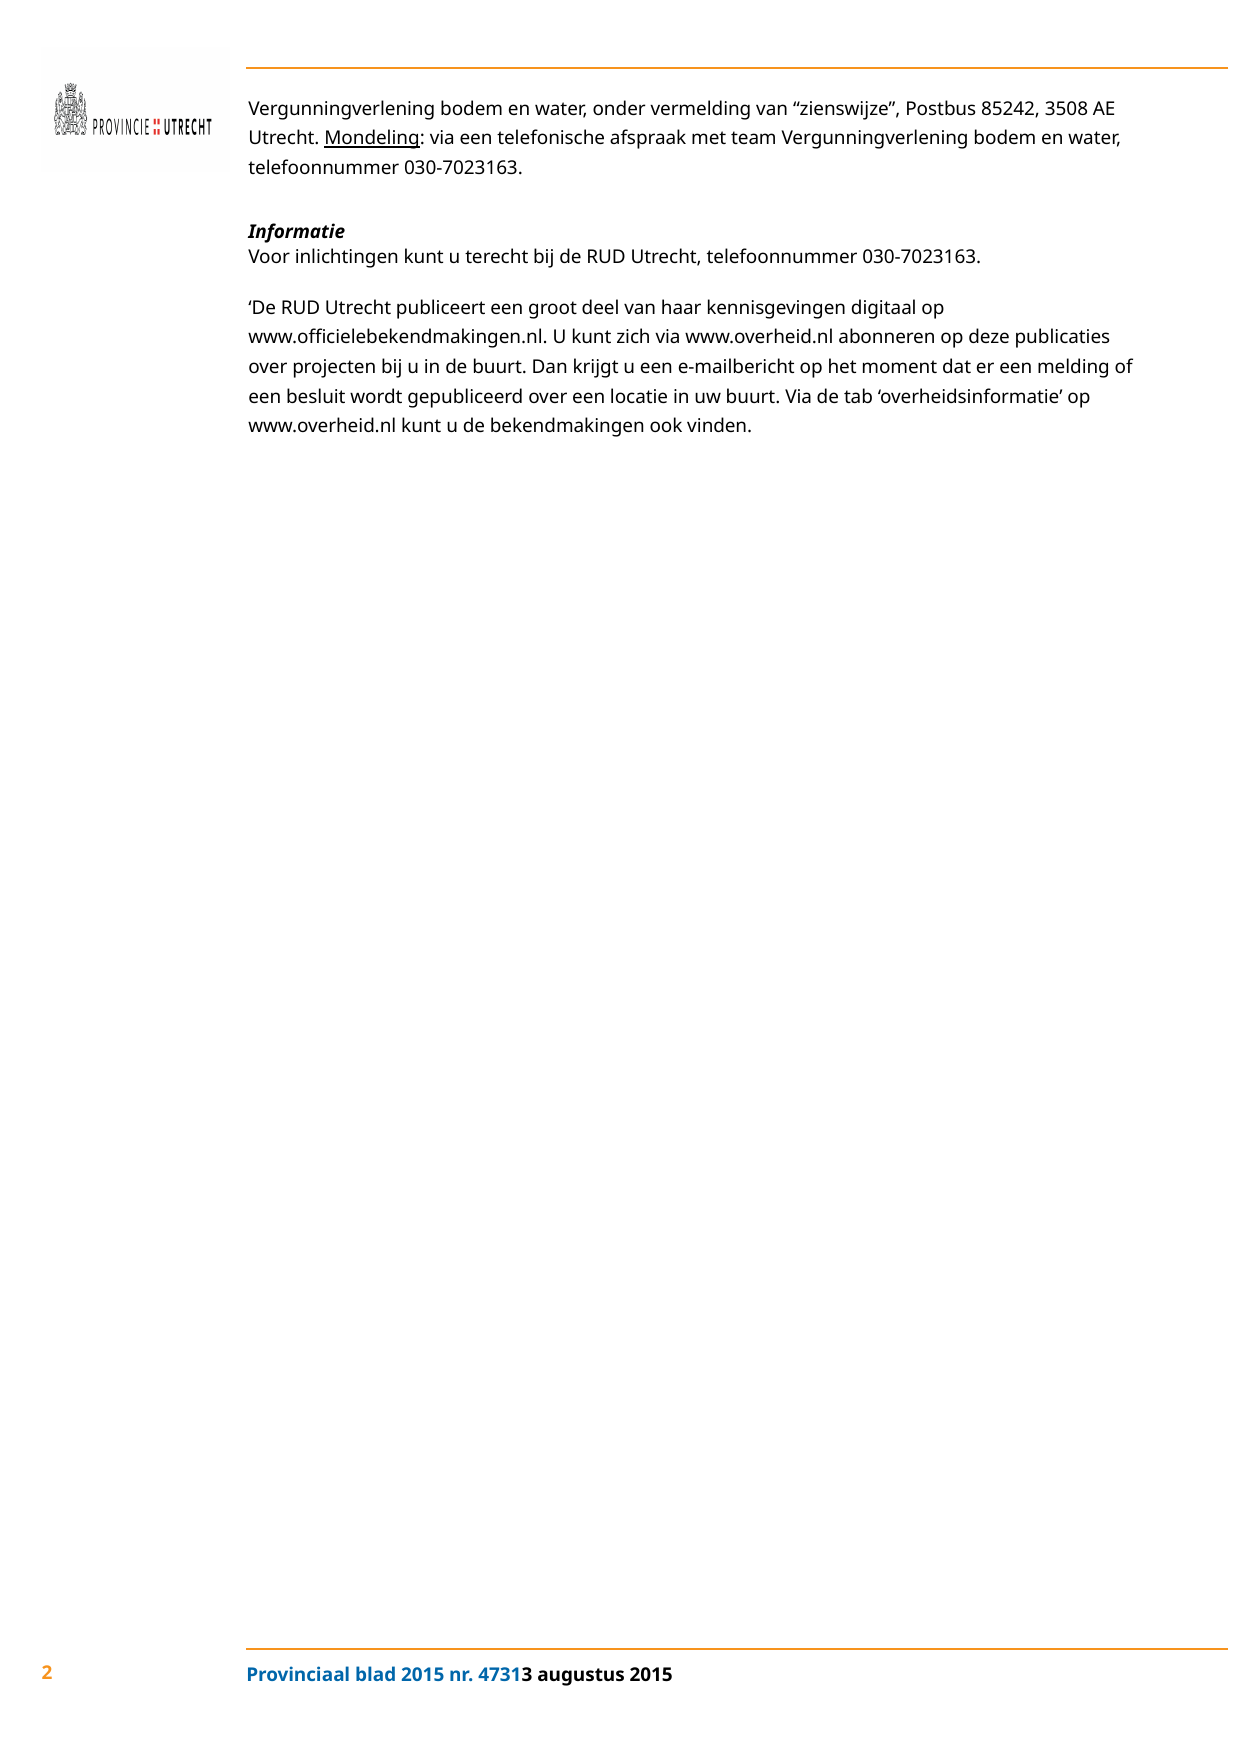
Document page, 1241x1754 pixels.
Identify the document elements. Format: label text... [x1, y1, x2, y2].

text Vergunningverlening bodem en water, onder vermelding van “zienswijze”, Postbus 85242, 3508 AE Utrecht. Mondeling: via een telefonische afspraak met team Vergunningverlening bodem en water, telefoonnummer 030-7023163. [248, 95, 1152, 180]
text ‘De RUD Utrecht publiceert een groot deel van haar kennisgevingen digitaal op www.officielebekendmakingen.nl. U kunt zich via www.overheid.nl abonneren op deze publicaties over projecten bij u in de buurt. Dan krijgt u een e-mailbericht op het moment dat er een melding of een besluit wordt gepubliceerd over een locatie in uw buurt. Via de tab ‘overheidsinformatie’ op www.overheid.nl kunt u de bekendmakingen ook vinden. [248, 294, 1152, 438]
picture [41, 47, 231, 172]
text Voor inlichtingen kunt u terecht bij de RUD Utrecht, telefoonnummer 030-7023163. [248, 244, 1152, 269]
text Informatie [248, 218, 1152, 244]
